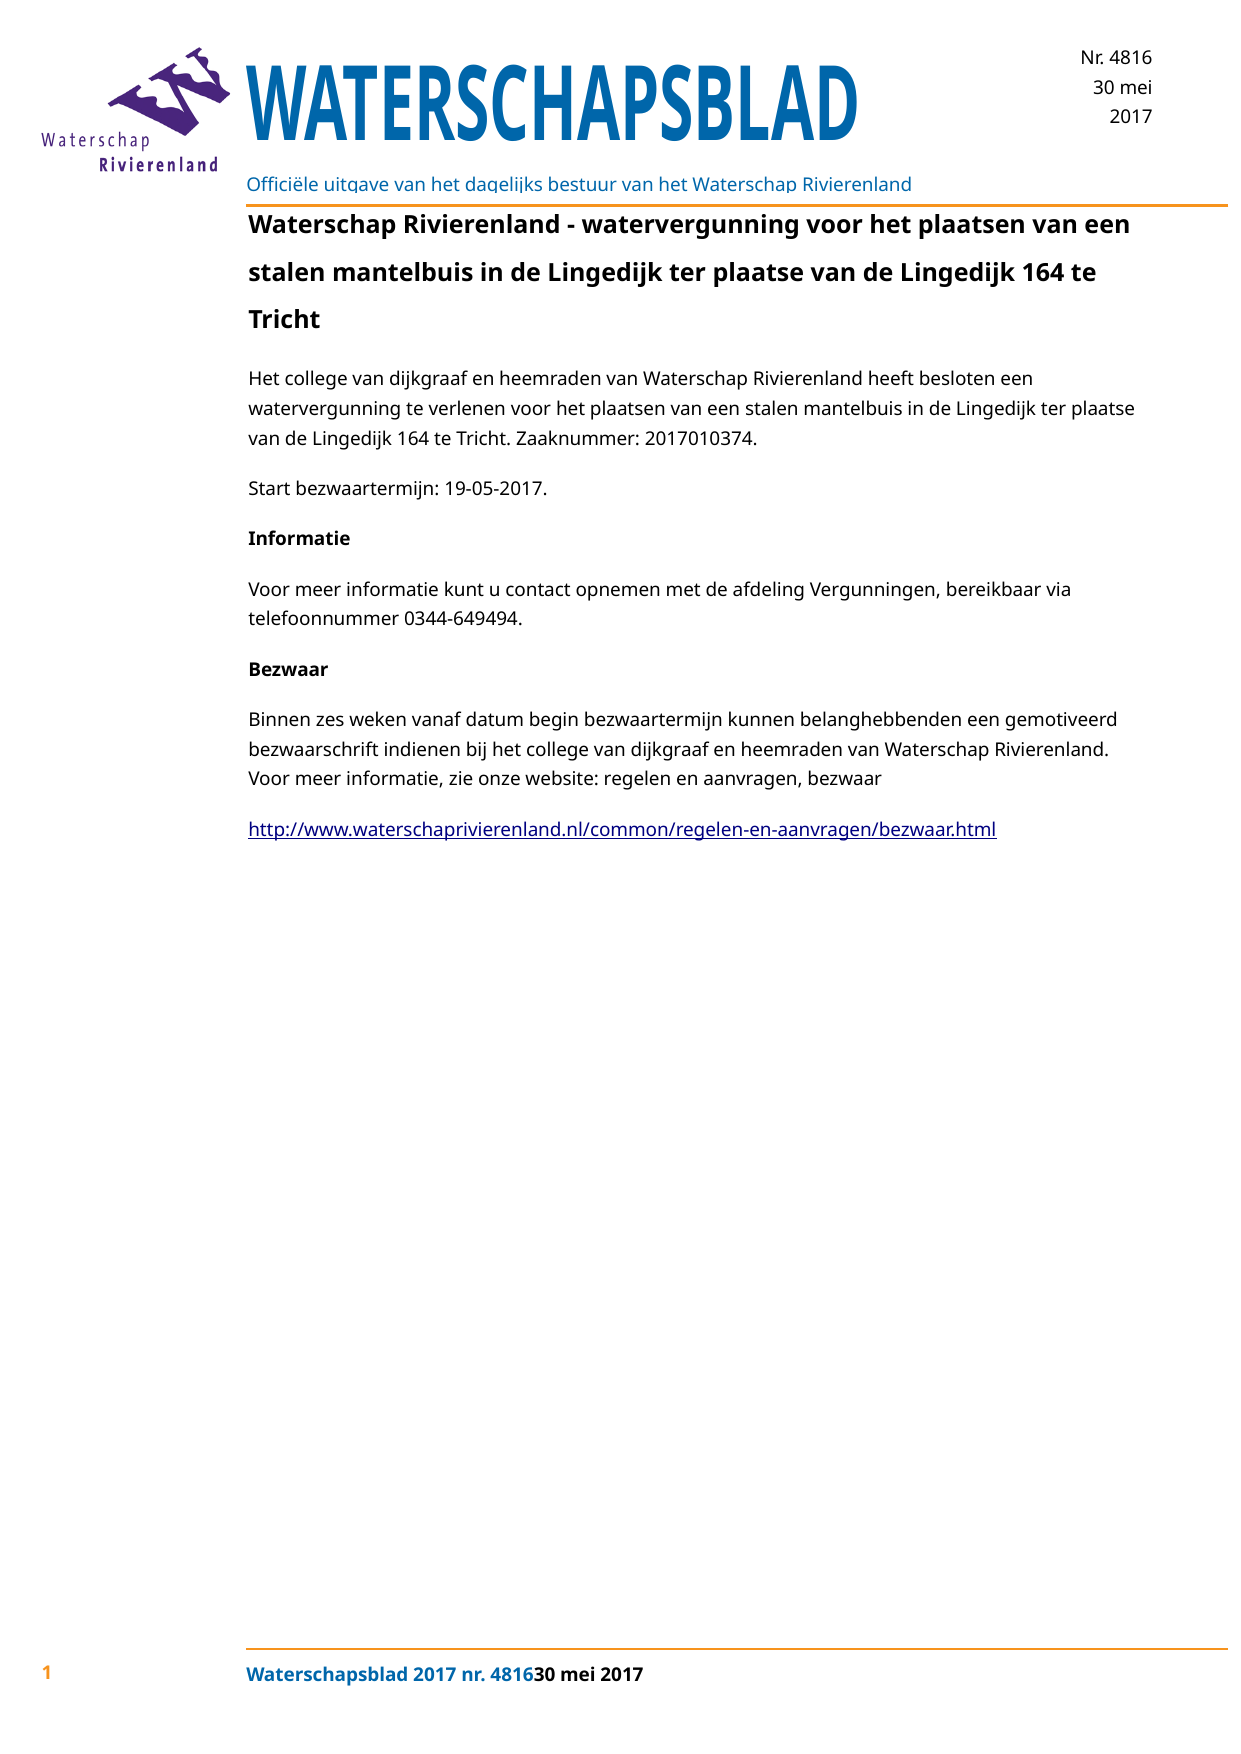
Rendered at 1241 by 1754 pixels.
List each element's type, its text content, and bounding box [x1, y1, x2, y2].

text Bezwaar [248, 656, 1152, 682]
text Voor meer informatie kunt u contact opnemen met de afdeling Vergunningen, bereikbaar via telefoonnummer 0344-649494. [248, 576, 1152, 631]
text Waterschap Rivierenland - watervergunning voor het plaatsen van een stalen mantelbuis in de Lingedijk ter plaatse van de Lingedijk 164 te Tricht [248, 207, 1152, 336]
picture [41, 47, 231, 172]
text Binnen zes weken vanaf datum begin bezwaartermijn kunnen belanghebbenden een gemotiveerd bezwaarschrift indienen bij het college van dijkgraaf en heemraden van Waterschap Rivierenland. Voor meer informatie, zie onze website: regelen en aanvragen, bezwaar [248, 706, 1152, 791]
text Start bezwaartermijn: 19-05-2017. [248, 475, 1152, 501]
text http://www.waterschaprivierenland.nl/common/regelen-en-aanvragen/bezwaar.html [248, 816, 1152, 842]
text Het college van dijkgraaf en heemraden van Waterschap Rivierenland heeft besloten een watervergunning te verlenen voor het plaatsen van een stalen mantelbuis in de Lingedijk ter plaatse van de Lingedijk 164 te Tricht. Zaaknummer: 2017010374. [248, 366, 1152, 450]
text Informatie [248, 526, 1152, 551]
